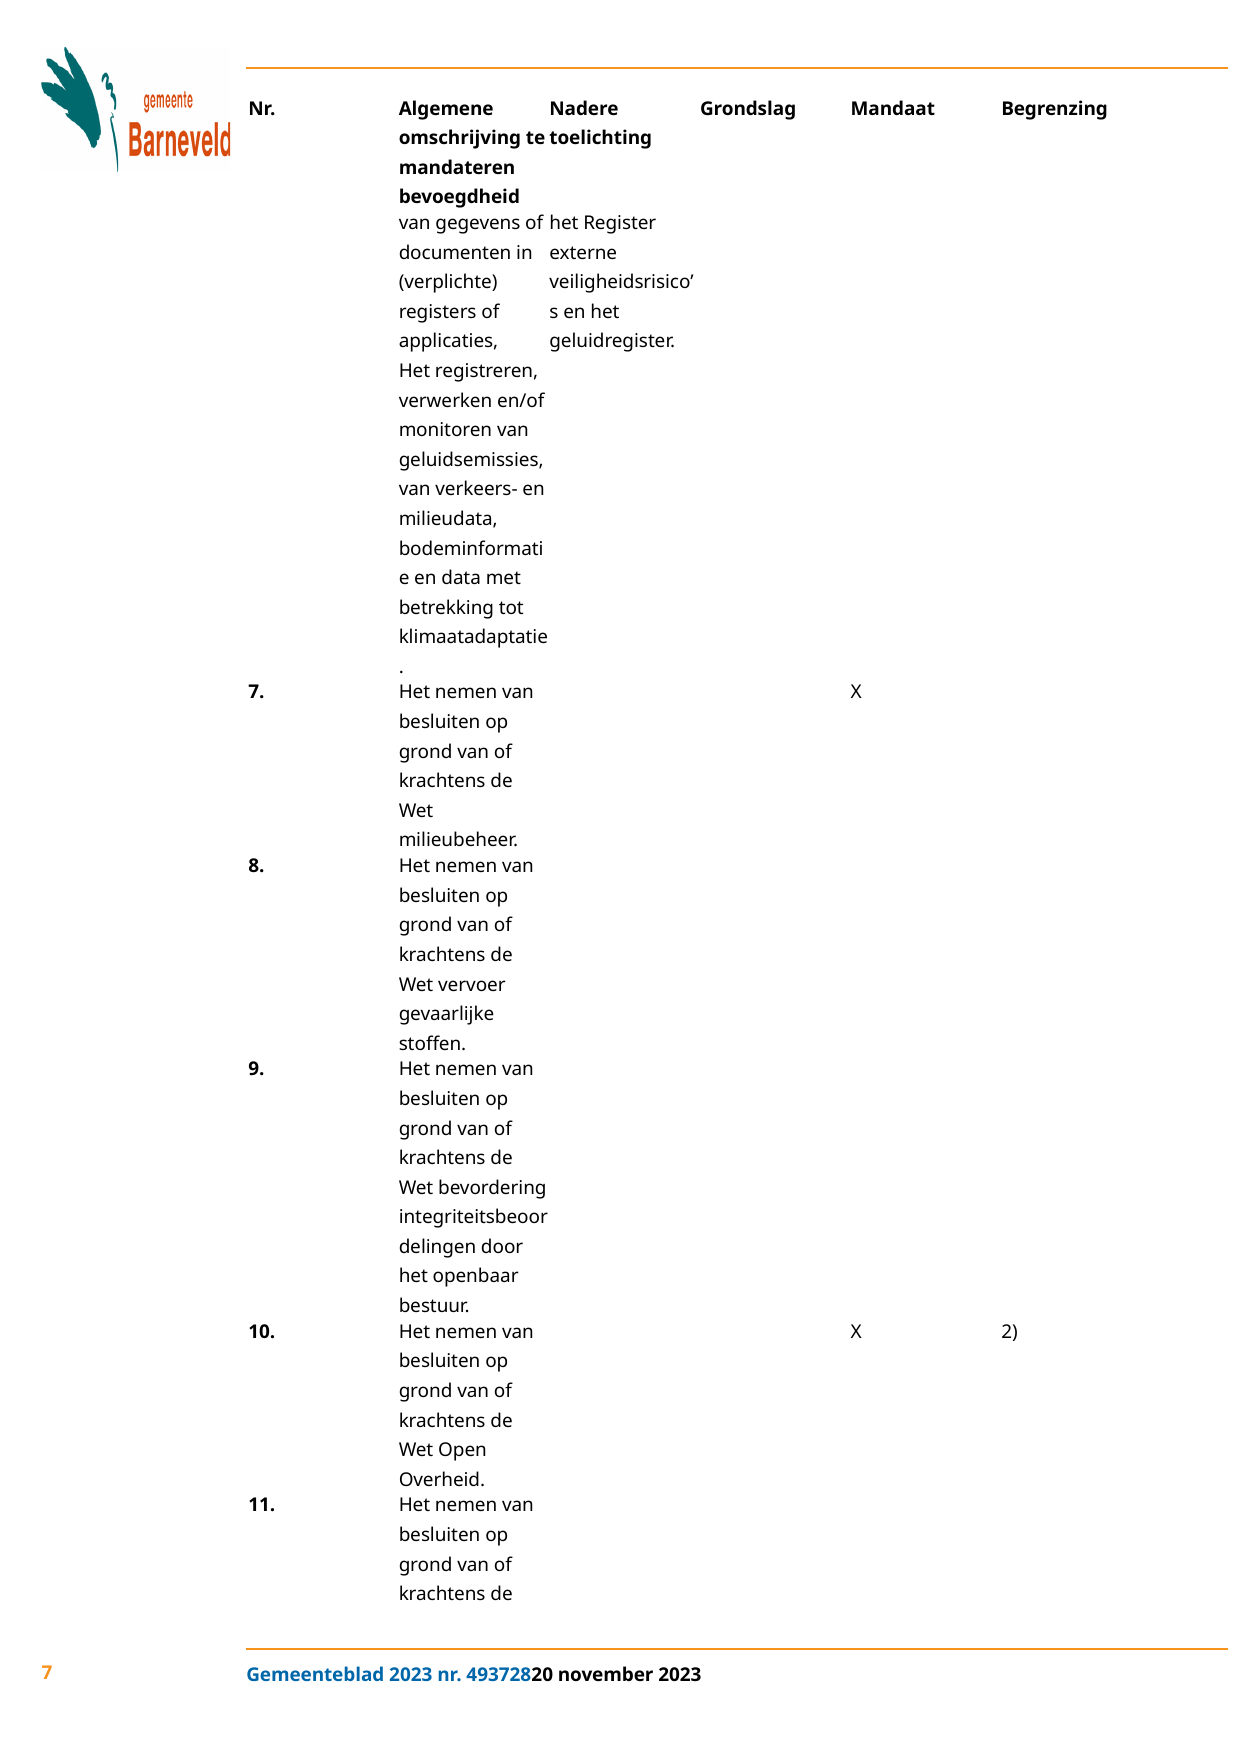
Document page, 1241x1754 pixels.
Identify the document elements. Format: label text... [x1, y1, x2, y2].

table_cell [850, 209, 1001, 679]
table_cell [700, 1056, 850, 1318]
table_header Grondslag [700, 95, 850, 209]
table_cell X [850, 1318, 1001, 1492]
table_cell 10. [248, 1318, 398, 1492]
table_cell [549, 679, 700, 852]
table_cell van gegevens of documenten in (verplichte) registers of applicaties, Het registreren, verwerken en/of monitoren van geluidsemissies, van verkeers- en milieudata, bodeminformatie en data met betrekking tot klimaatadaptatie. [399, 209, 549, 679]
table_cell 11. [248, 1492, 398, 1606]
table_cell [1001, 1056, 1152, 1318]
table_header Nr. [248, 95, 398, 209]
table_cell 8. [248, 853, 398, 1056]
table_cell [700, 1492, 850, 1606]
table_cell [700, 853, 850, 1056]
picture [41, 47, 231, 172]
table_cell [700, 209, 850, 679]
table_cell [1001, 1492, 1152, 1606]
table_cell 9. [248, 1056, 398, 1318]
table_cell 7. [248, 679, 398, 852]
table_cell [850, 853, 1001, 1056]
table_cell [549, 1492, 700, 1606]
table_cell Het nemen van besluiten op grond van of krachtens de Wet Open Overheid. [399, 1318, 549, 1492]
table_cell [700, 1318, 850, 1492]
table_cell [549, 1056, 700, 1318]
table_header Algemene omschrijving te mandateren bevoegdheid [399, 95, 549, 209]
table_cell 2) [1001, 1318, 1152, 1492]
table_cell Het nemen van besluiten op grond van of krachtens de Wet milieubeheer. [399, 679, 549, 852]
table_header Begrenzing [1001, 95, 1152, 209]
table_cell [850, 1056, 1001, 1318]
table_cell Het nemen van besluiten op grond van of krachtens de [399, 1492, 549, 1606]
table_cell [549, 853, 700, 1056]
table_header Nadere toelichting [549, 95, 700, 209]
table_cell [850, 1492, 1001, 1606]
table_cell Het nemen van besluiten op grond van of krachtens de Wet bevordering integriteitsbeoordelingen door het openbaar bestuur. [399, 1056, 549, 1318]
table_cell Het nemen van besluiten op grond van of krachtens de Wet vervoer gevaarlijke stoffen. [399, 853, 549, 1056]
table_cell [1001, 679, 1152, 852]
table_header Mandaat [850, 95, 1001, 209]
table_cell [1001, 853, 1152, 1056]
table_cell X [850, 679, 1001, 852]
table_cell [700, 679, 850, 852]
table_cell [1001, 209, 1152, 679]
table_cell [549, 1318, 700, 1492]
table_cell [248, 209, 398, 679]
table_cell het Register externe veiligheidsrisico’s en het geluidregister. [549, 209, 700, 679]
